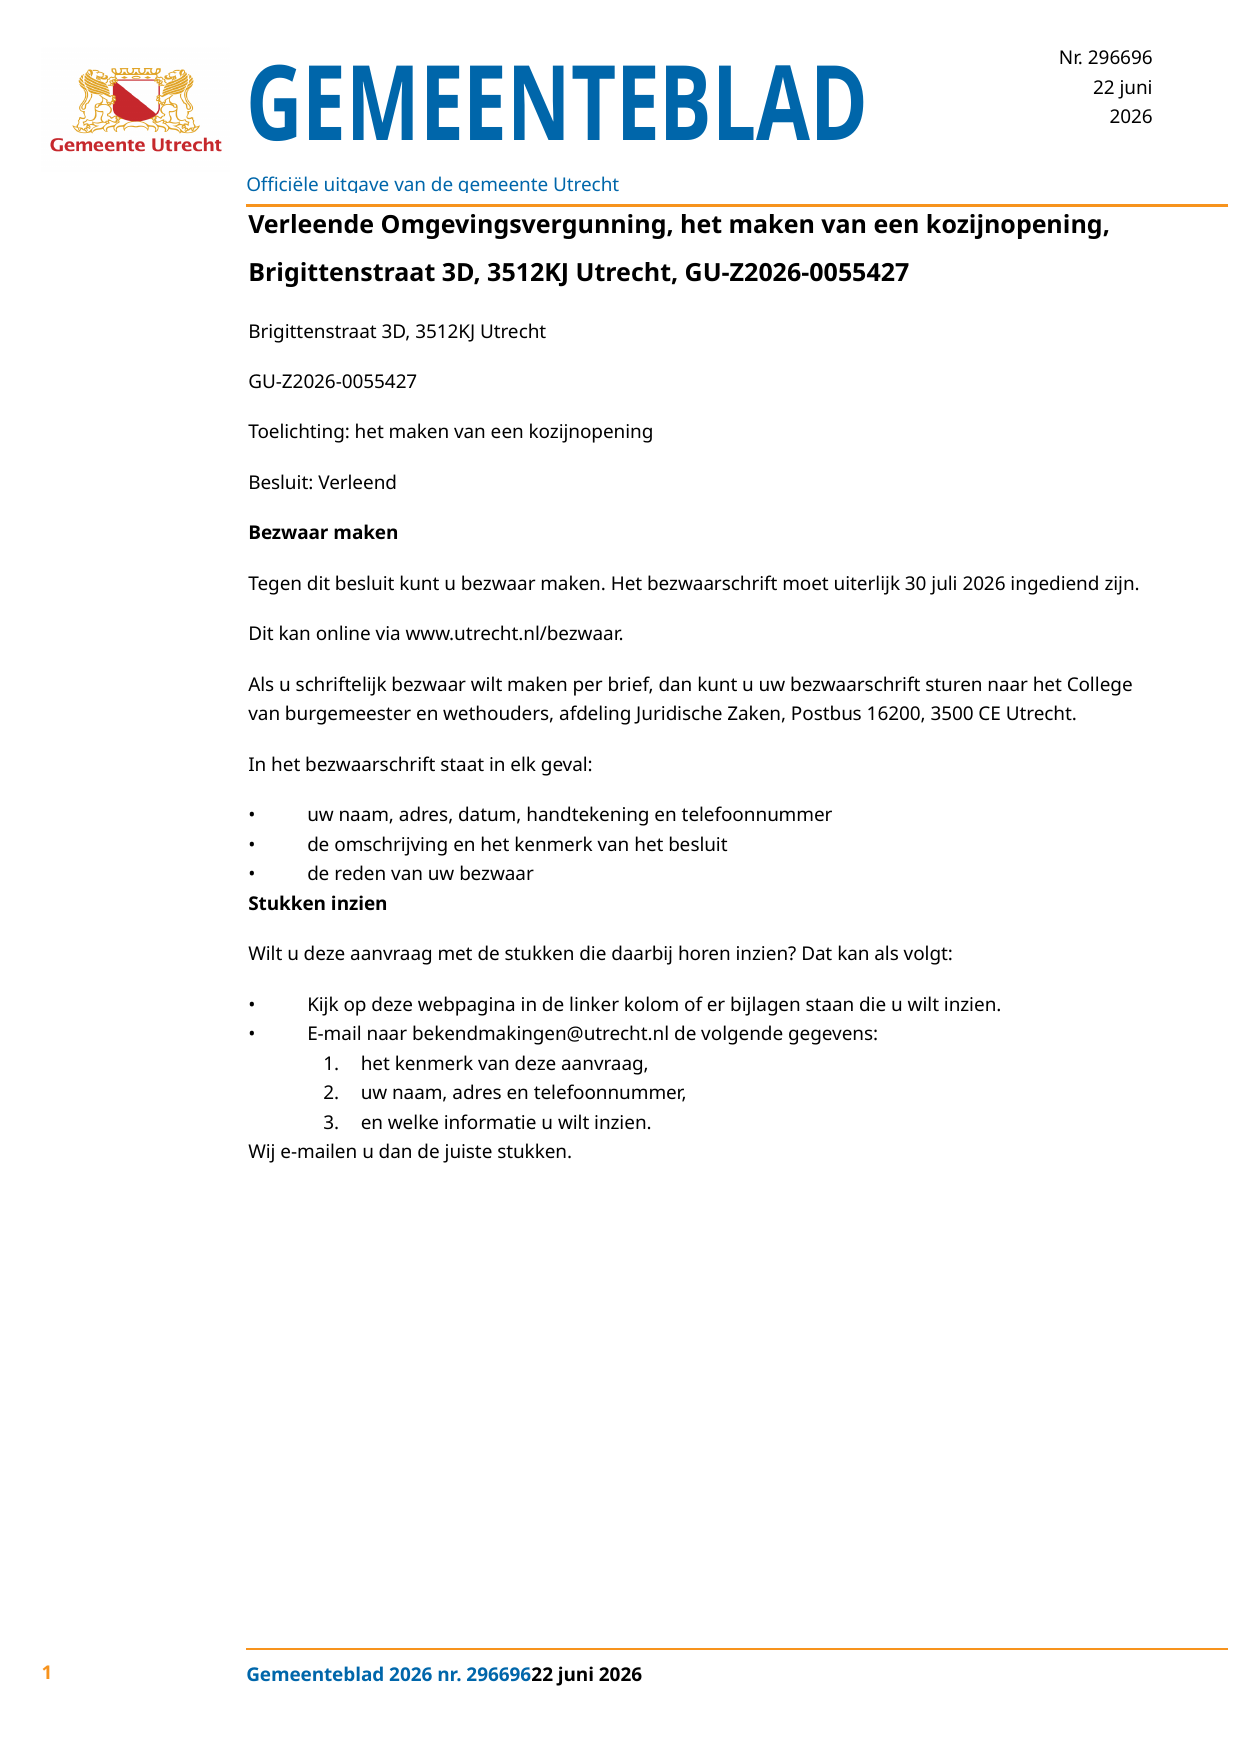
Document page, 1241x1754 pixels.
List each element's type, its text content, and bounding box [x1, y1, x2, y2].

list E-mail naar bekendmakingen@utrecht.nl de volgende gegevens: [248, 1020, 1152, 1046]
text Besluit: Verleend [248, 469, 1152, 495]
text Dit kan online via www.utrecht.nl/bezwaar. [248, 620, 1152, 646]
text Wilt u deze aanvraag met de stukken die daarbij horen inzien? Dat kan als volgt: [248, 940, 1152, 966]
text Stukken inzien [248, 890, 1152, 916]
list uw naam, adres en telefoonnummer, [323, 1079, 1152, 1105]
text Brigittenstraat 3D, 3512KJ Utrecht [248, 318, 1152, 344]
text GU-Z2026-0055427 [248, 368, 1152, 394]
text In het bezwaarschrift staat in elk geval: [248, 751, 1152, 777]
list Kijk op deze webpagina in de linker kolom of er bijlagen staan die u wilt inzien. [248, 991, 1152, 1017]
text Tegen dit besluit kunt u bezwaar maken. Het bezwaarschrift moet uiterlijk 30 juli 2026 ingediend zijn. [248, 570, 1152, 596]
text Wij e-mailen u dan de juiste stukken. [248, 1139, 1152, 1164]
list het kenmerk van deze aanvraag, [323, 1050, 1152, 1076]
text Bezwaar maken [248, 519, 1152, 545]
list de omschrijving en het kenmerk van het besluit [248, 831, 1152, 857]
list en welke informatie u wilt inzien. [323, 1109, 1152, 1135]
text Verleende Omgevingsvergunning, het maken van een kozijnopening, Brigittenstraat 3D, 3512KJ Utrecht, GU-Z2026-0055427 [248, 207, 1152, 288]
picture [41, 47, 231, 172]
list uw naam, adres, datum, handtekening en telefoonnummer [248, 801, 1152, 827]
text Toelichting: het maken van een kozijnopening [248, 419, 1152, 444]
list de reden van uw bezwaar [248, 860, 1152, 886]
text Als u schriftelijk bezwaar wilt maken per brief, dan kunt u uw bezwaarschrift sturen naar het College van burgemeester en wethouders, afdeling Juridische Zaken, Postbus 16200, 3500 CE Utrecht. [248, 671, 1152, 726]
